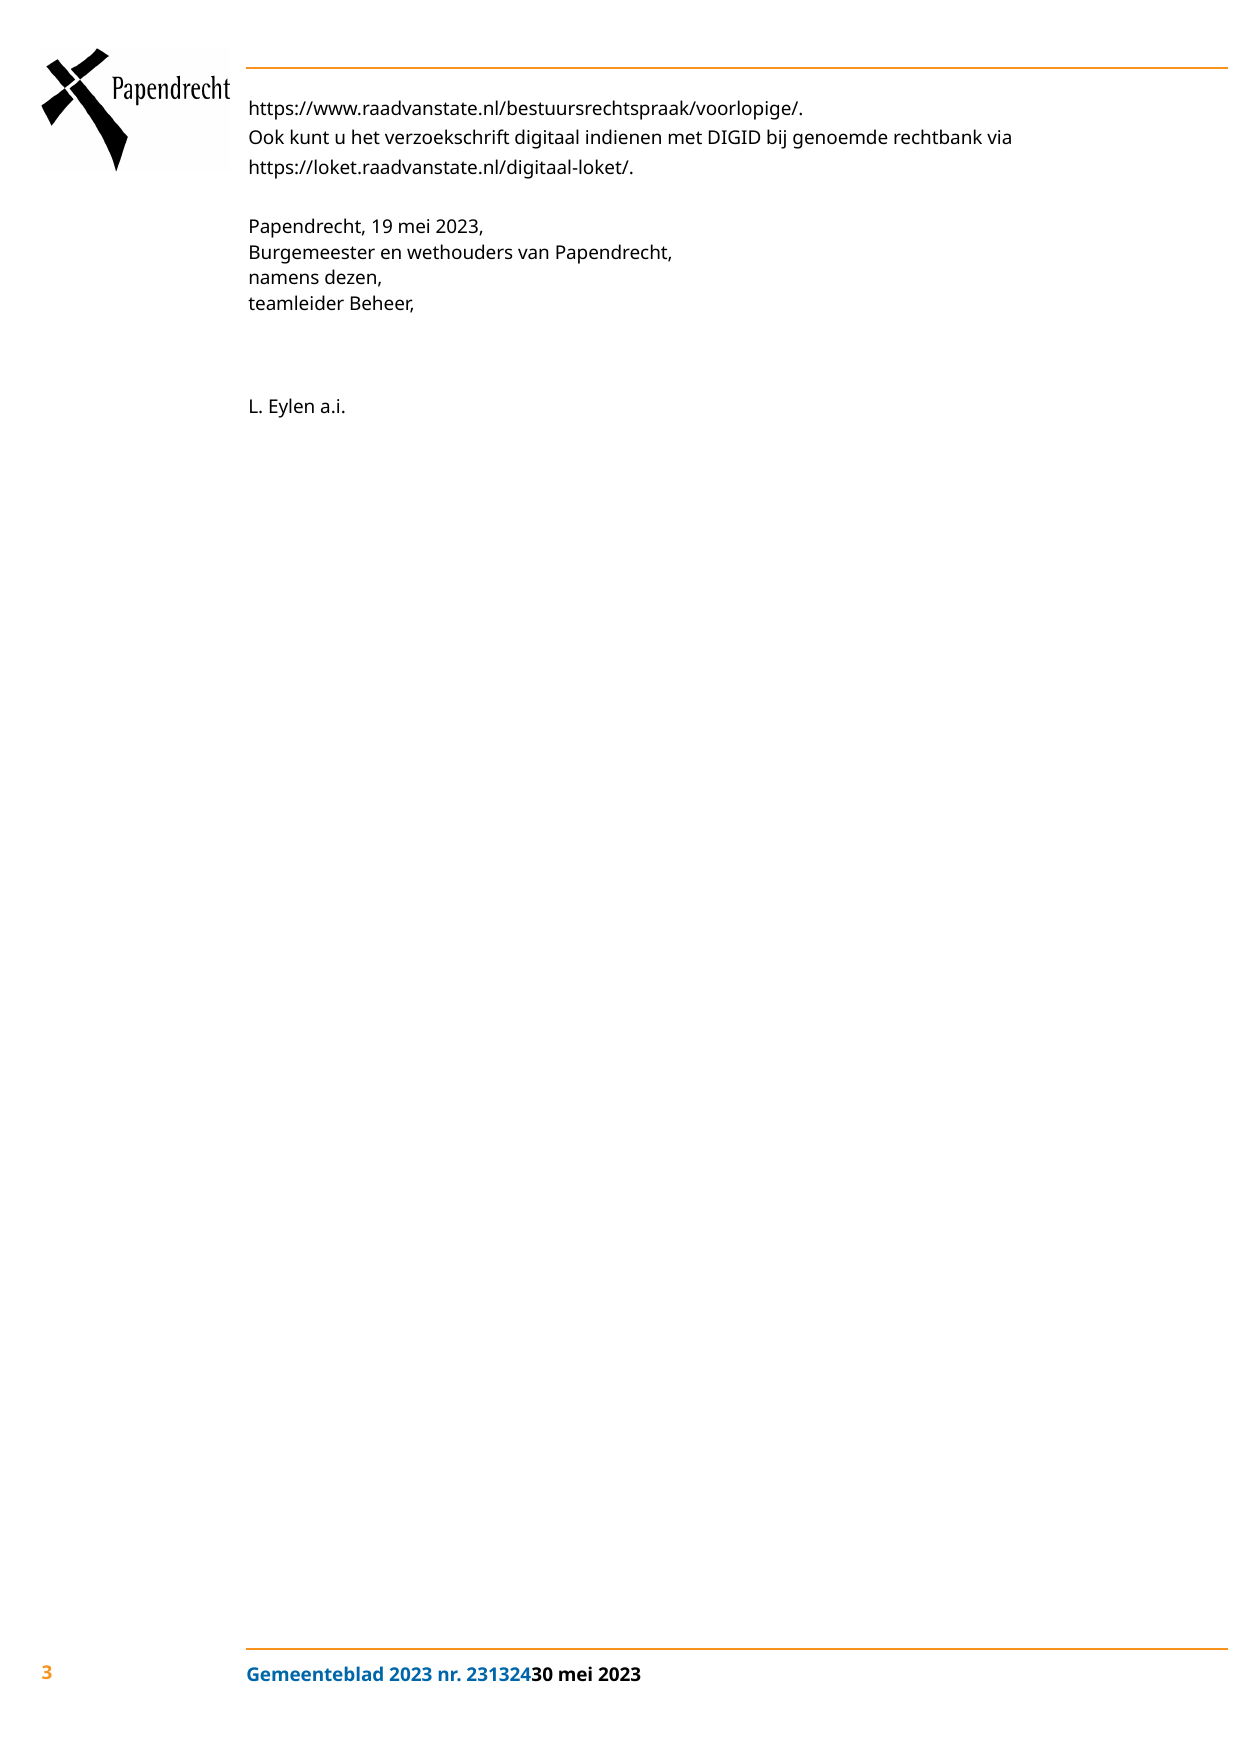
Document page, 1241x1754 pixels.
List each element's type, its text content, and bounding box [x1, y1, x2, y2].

text https://www.raadvanstate.nl/bestuursrechtspraak/voorlopige/. [248, 95, 1152, 121]
picture [41, 47, 231, 172]
text L. Eylen a.i. [248, 393, 1152, 419]
text teamleider Beheer, [248, 290, 1152, 316]
text Papendrecht, 19 mei 2023, [248, 213, 1152, 239]
text namens dezen, [248, 264, 1152, 290]
text Ook kunt u het verzoekschrift digitaal indienen met DIGID bij genoemde rechtbank via https://loket.raadvanstate.nl/digitaal-loket/. [248, 124, 1152, 180]
text Burgemeester en wethouders van Papendrecht, [248, 239, 1152, 264]
